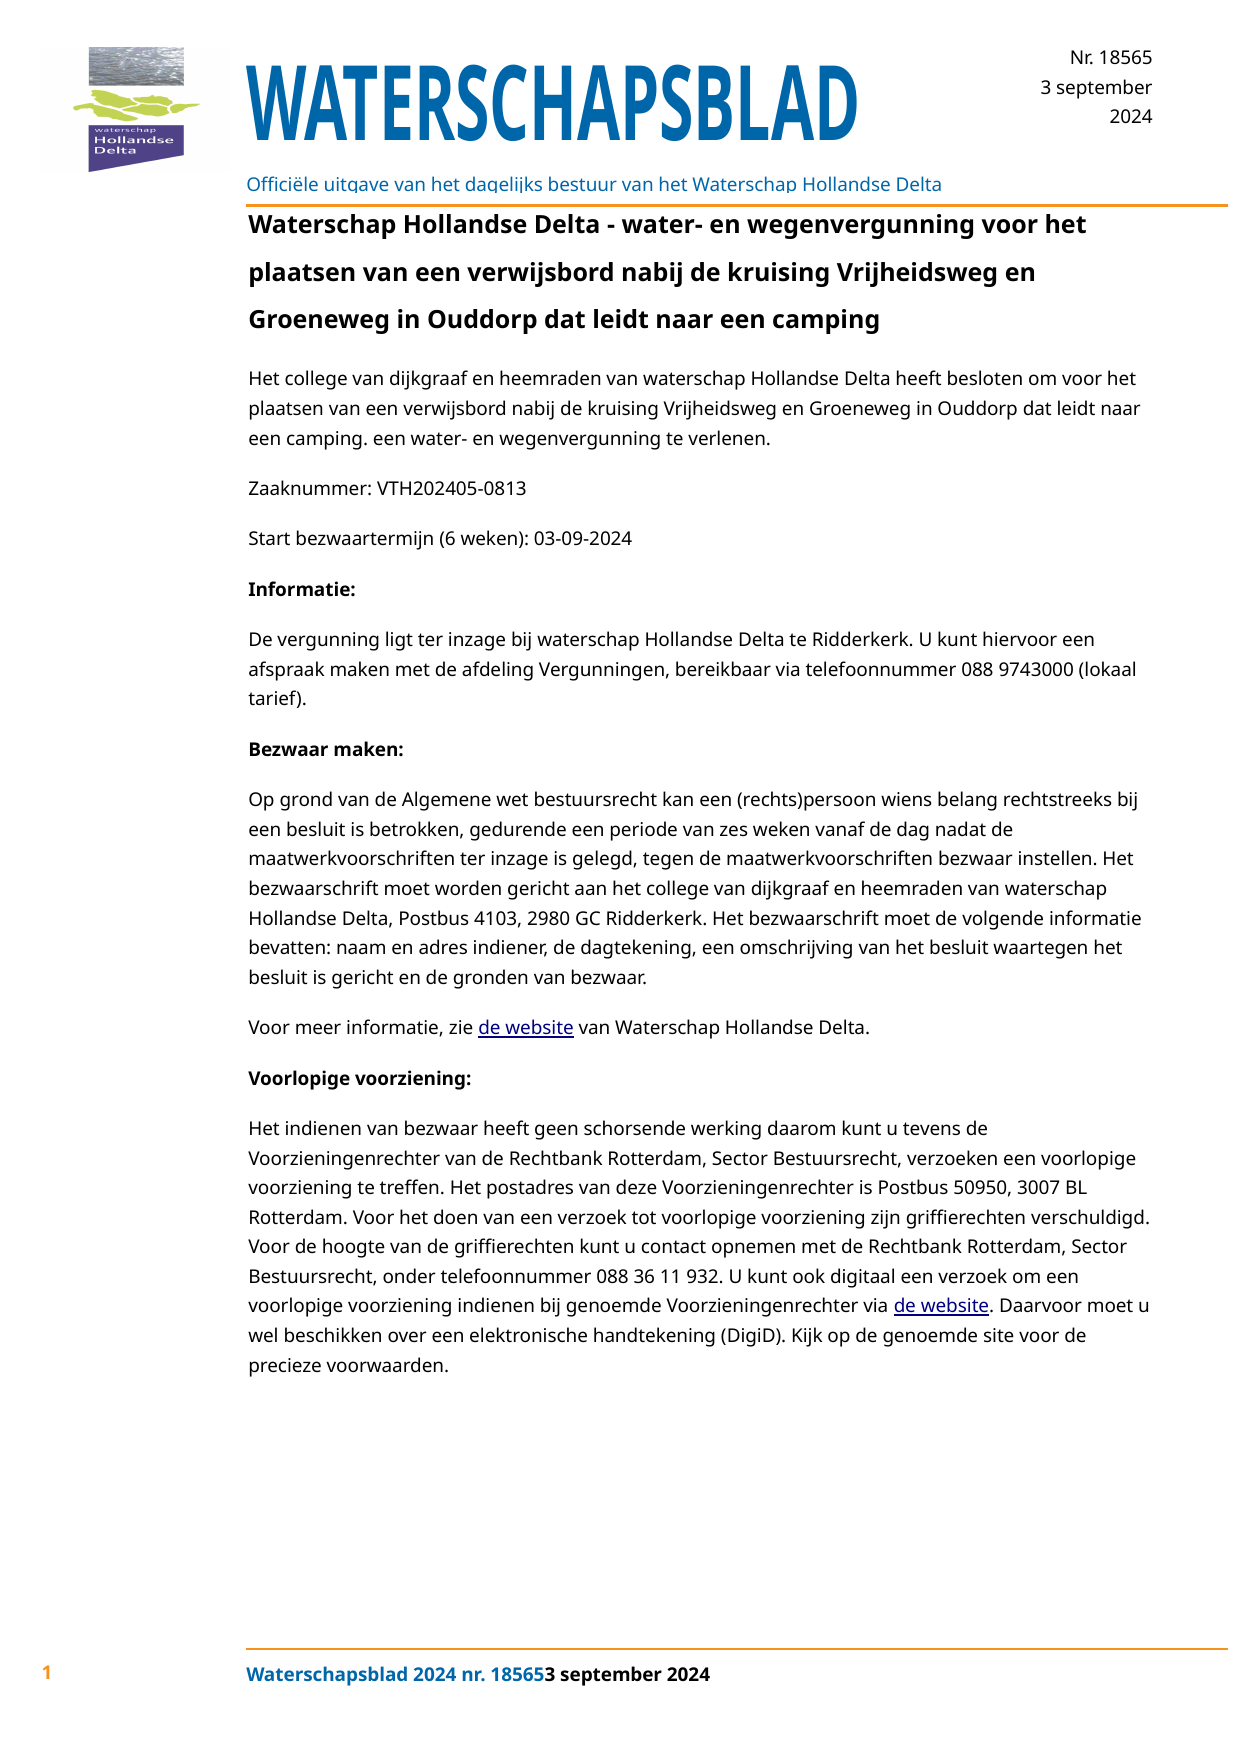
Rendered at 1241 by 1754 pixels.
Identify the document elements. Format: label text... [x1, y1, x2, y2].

text Op grond van de Algemene wet bestuursrecht kan een (rechts)persoon wiens belang rechtstreeks bij een besluit is betrokken, gedurende een periode van zes weken vanaf de dag nadat de maatwerkvoorschriften ter inzage is gelegd, tegen de maatwerkvoorschriften bezwaar instellen. Het bezwaarschrift moet worden gericht aan het college van dijkgraaf en heemraden van waterschap Hollandse Delta, Postbus 4103, 2980 GC Ridderkerk. Het bezwaarschrift moet de volgende informatie bevatten: naam en adres indiener, de dagtekening, een omschrijving van het besluit waartegen het besluit is gericht en de gronden van bezwaar. [248, 786, 1152, 989]
text Het college van dijkgraaf en heemraden van waterschap Hollandse Delta heeft besloten om voor het plaatsen van een verwijsbord nabij de kruising Vrijheidsweg en Groeneweg in Ouddorp dat leidt naar een camping. een water- en wegenvergunning te verlenen. [248, 366, 1152, 450]
text Het indienen van bezwaar heeft geen schorsende werking daarom kunt u tevens de Voorzieningenrechter van de Rechtbank Rotterdam, Sector Bestuursrecht, verzoeken een voorlopige voorziening te treffen. Het postadres van deze Voorzieningenrechter is Postbus 50950, 3007 BL Rotterdam. Voor het doen van een verzoek tot voorlopige voorziening zijn griffierechten verschuldigd. Voor de hoogte van de griffierechten kunt u contact opnemen met de Rechtbank Rotterdam, Sector Bestuursrecht, onder telefoonnummer 088 36 11 932. U kunt ook digitaal een verzoek om een voorlopige voorziening indienen bij genoemde Voorzieningenrechter via de website. Daarvoor moet u wel beschikken over een elektronische handtekening (DigiD). Kijk op de genoemde site voor de precieze voorwaarden. [248, 1115, 1152, 1377]
text Informatie: [248, 576, 1152, 602]
text De vergunning ligt ter inzage bij waterschap Hollandse Delta te Ridderkerk. U kunt hiervoor een afspraak maken met de afdeling Vergunningen, bereikbaar via telefoonnummer 088 9743000 (lokaal tarief). [248, 626, 1152, 711]
text Start bezwaartermijn (6 weken): 03-09-2024 [248, 526, 1152, 551]
text Bezwaar maken: [248, 736, 1152, 762]
text Voor meer informatie, zie de website van Waterschap Hollandse Delta. [248, 1014, 1152, 1040]
text Voorlopige voorziening: [248, 1065, 1152, 1090]
picture [41, 47, 231, 172]
text Zaaknummer: VTH202405-0813 [248, 475, 1152, 501]
text Waterschap Hollandse Delta - water- en wegenvergunning voor het plaatsen van een verwijsbord nabij de kruising Vrijheidsweg en Groeneweg in Ouddorp dat leidt naar een camping [248, 207, 1152, 336]
